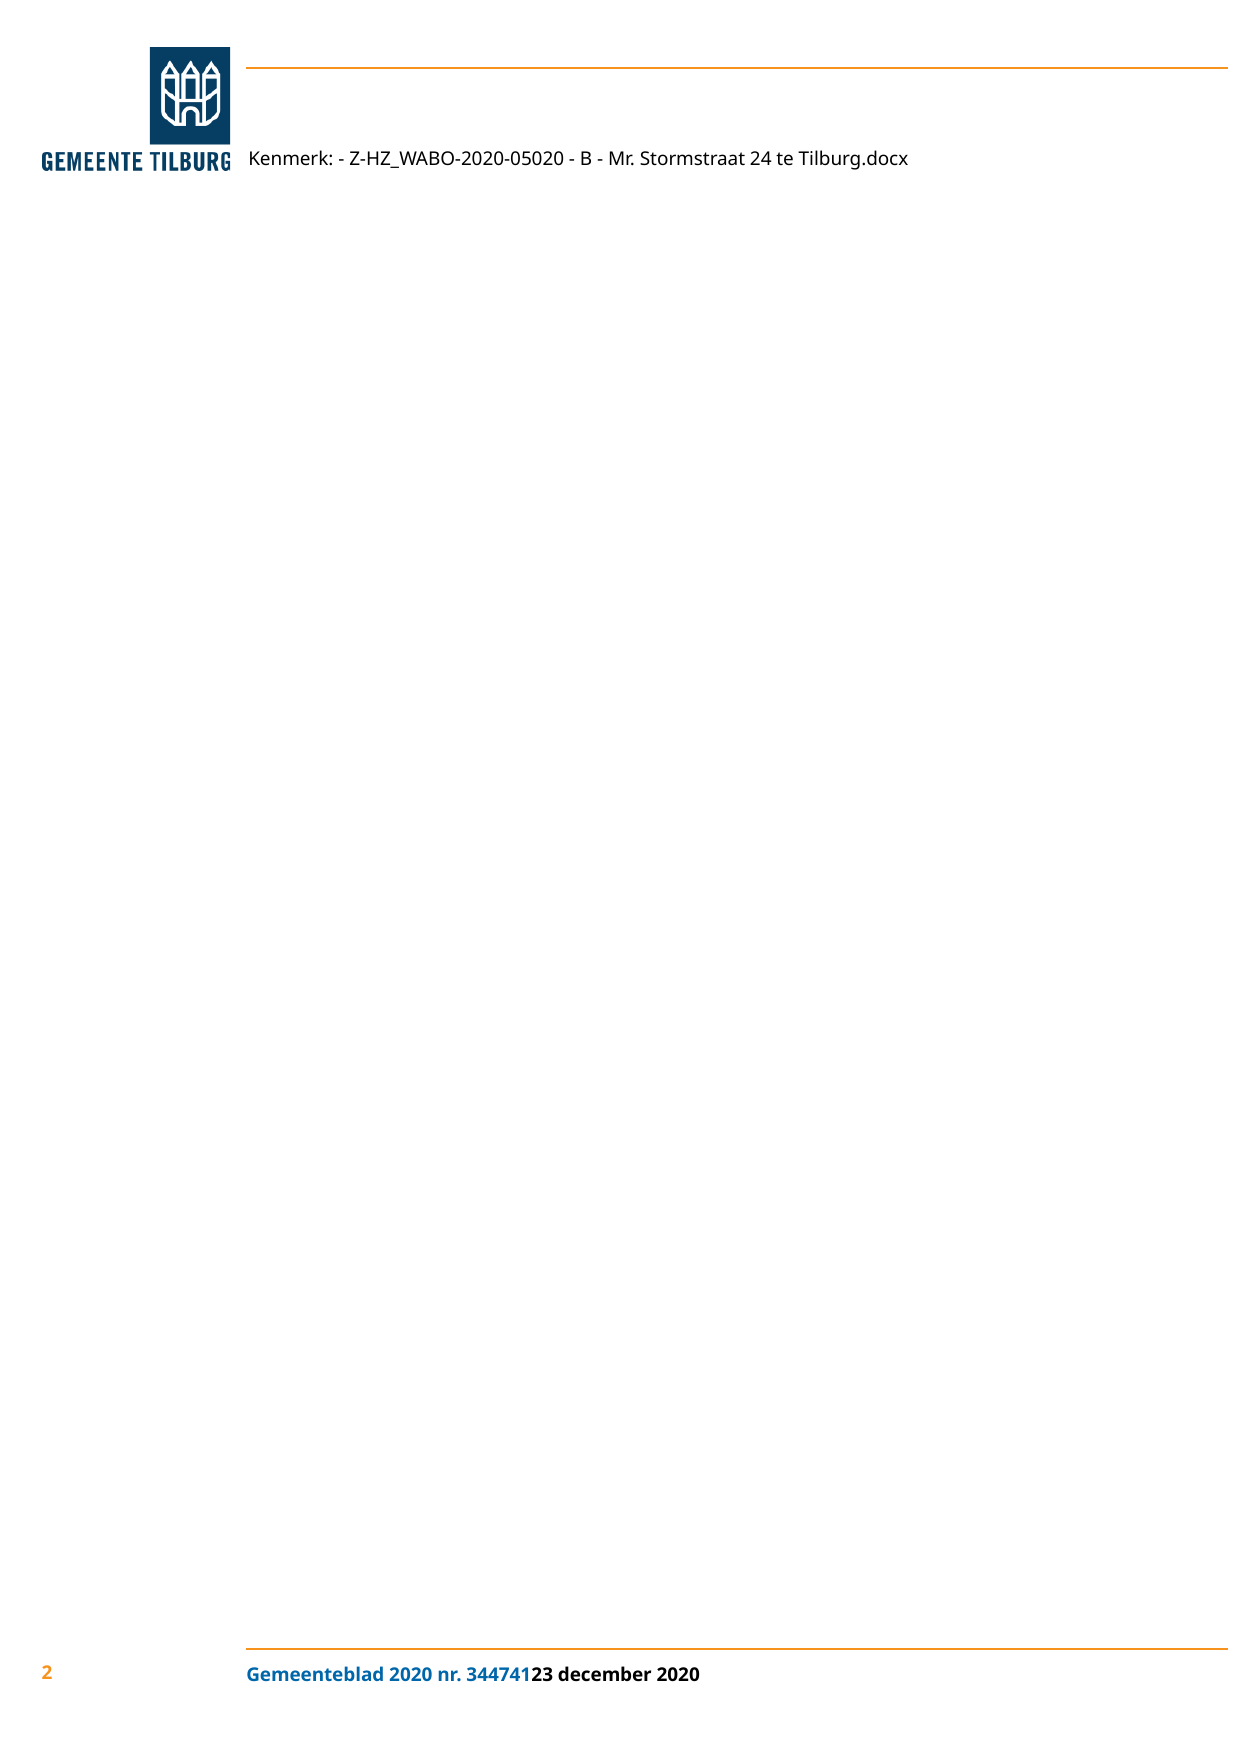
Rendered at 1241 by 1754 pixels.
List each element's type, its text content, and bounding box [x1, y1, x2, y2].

picture [41, 47, 231, 172]
text Kenmerk: - Z-HZ_WABO-2020-05020 - B - Mr. Stormstraat 24 te Tilburg.docx [248, 145, 1152, 171]
